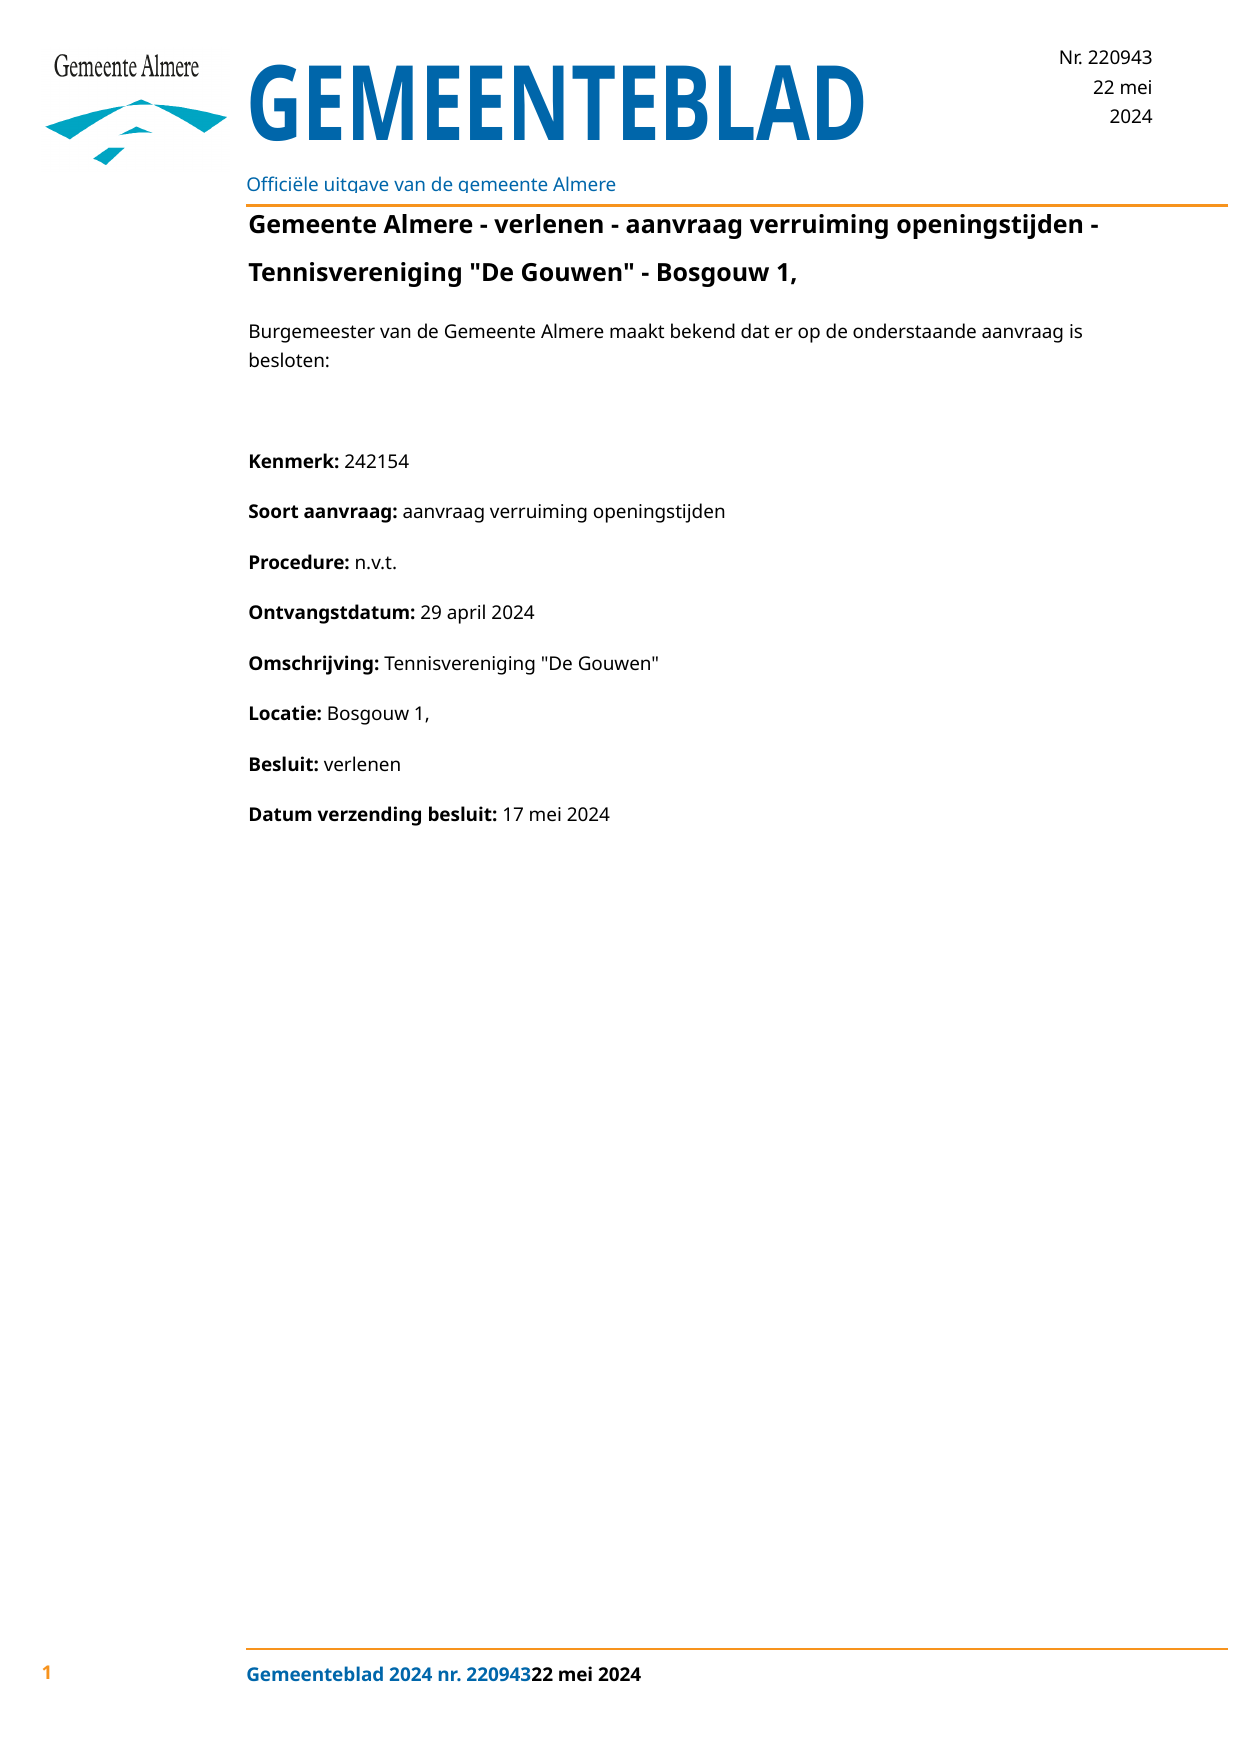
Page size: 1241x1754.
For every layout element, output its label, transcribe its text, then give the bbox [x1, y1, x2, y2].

text Soort aanvraag: aanvraag verruiming openingstijden [248, 499, 1152, 524]
text Procedure: n.v.t. [248, 549, 1152, 575]
text Gemeente Almere - verlenen - aanvraag verruiming openingstijden - Tennisvereniging "De Gouwen" - Bosgouw 1, [248, 207, 1152, 288]
picture [41, 47, 231, 172]
text Ontvangstdatum: 29 april 2024 [248, 599, 1152, 625]
text Datum verzending besluit: 17 mei 2024 [248, 801, 1152, 827]
text Besluit: verlenen [248, 751, 1152, 777]
text Omschrijving: Tennisvereniging "De Gouwen" [248, 650, 1152, 676]
text Burgemeester van de Gemeente Almere maakt bekend dat er op de onderstaande aanvraag is besloten: [248, 318, 1152, 373]
text Kenmerk: 242154 [248, 448, 1152, 474]
text Locatie: Bosgouw 1, [248, 700, 1152, 726]
